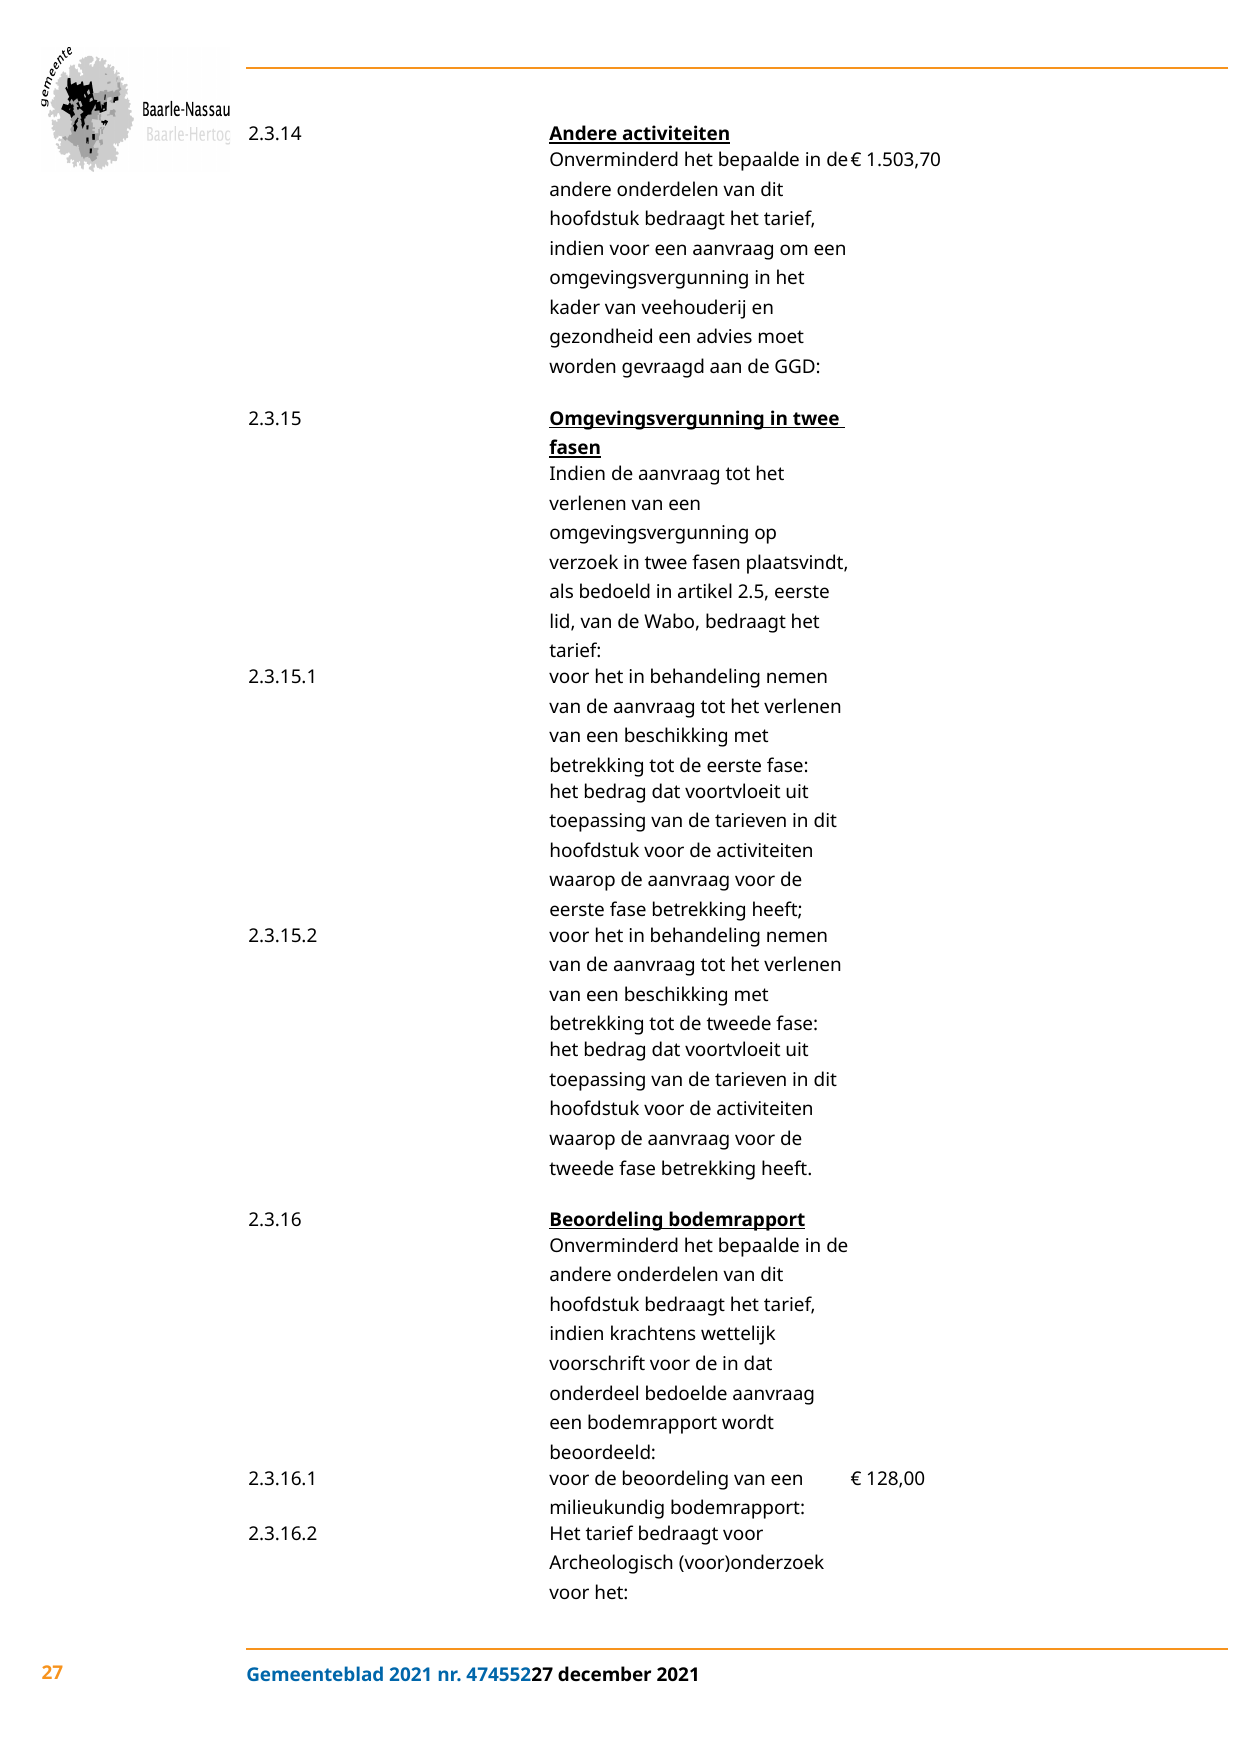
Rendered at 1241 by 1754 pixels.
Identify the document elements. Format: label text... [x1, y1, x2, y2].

table_cell [850, 663, 1152, 778]
table_cell [248, 146, 549, 379]
table_cell Beoordeling bodemrapport [549, 1206, 850, 1232]
table_cell Indien de aanvraag tot het verlenen van een omgevingsvergunning op verzoek in twee fasen plaatsvindt, als bedoeld in artikel 2.5, eerste lid, van de Wabo, bedraagt het tarief: [549, 460, 850, 663]
table_cell [549, 1180, 850, 1206]
table_cell [850, 1232, 1152, 1465]
table_cell 2.3.16.1 [248, 1465, 549, 1520]
table_cell [850, 1036, 1152, 1180]
table_cell 2.3.15.2 [248, 922, 549, 1036]
table_cell [248, 95, 549, 121]
table_cell [850, 95, 1152, 121]
table_cell [850, 460, 1152, 663]
picture [41, 47, 231, 172]
table_cell Onverminderd het bepaalde in de andere onderdelen van dit hoofdstuk bedraagt het tarief, indien krachtens wettelijk voorschrift voor de in dat onderdeel bedoelde aanvraag een bodemrapport wordt beoordeeld: [549, 1232, 850, 1465]
table_cell 2.3.14 [248, 121, 549, 146]
table_cell het bedrag dat voortvloeit uit toepassing van de tarieven in dit hoofdstuk voor de activiteiten waarop de aanvraag voor de eerste fase betrekking heeft; [549, 778, 850, 922]
table_cell Andere activiteiten [549, 121, 850, 146]
table_cell het bedrag dat voortvloeit uit toepassing van de tarieven in dit hoofdstuk voor de activiteiten waarop de aanvraag voor de tweede fase betrekking heeft. [549, 1036, 850, 1180]
table_cell [850, 1206, 1152, 1232]
table_cell [850, 1180, 1152, 1206]
table_cell [850, 778, 1152, 922]
table_cell [248, 379, 549, 405]
table_cell 2.3.15 [248, 405, 549, 460]
table_cell 2.3.15.1 [248, 663, 549, 778]
table_cell € 1.503,70 [850, 146, 1152, 379]
table_cell [248, 778, 549, 922]
table_cell [248, 1180, 549, 1206]
table_cell voor het in behandeling nemen van de aanvraag tot het verlenen van een beschikking met betrekking tot de eerste fase: [549, 663, 850, 778]
table_cell Het tarief bedraagt voor Archeologisch (voor)onderzoek voor het: [549, 1520, 850, 1605]
table_cell Onverminderd het bepaalde in de andere onderdelen van dit hoofdstuk bedraagt het tarief, indien voor een aanvraag om een omgevingsvergunning in het kader van veehouderij en gezondheid een advies moet worden gevraagd aan de GGD: [549, 146, 850, 379]
table_cell [850, 922, 1152, 1036]
table_cell [850, 121, 1152, 146]
table_cell Omgevingsvergunning in twee fasen [549, 405, 850, 460]
table_cell [549, 379, 850, 405]
table_cell € 128,00 [850, 1465, 1152, 1520]
table_cell voor het in behandeling nemen van de aanvraag tot het verlenen van een beschikking met betrekking tot de tweede fase: [549, 922, 850, 1036]
table_cell [248, 1232, 549, 1465]
table_cell voor de beoordeling van een milieukundig bodemrapport: [549, 1465, 850, 1520]
table_cell 2.3.16.2 [248, 1520, 549, 1605]
table_cell [850, 379, 1152, 405]
table_cell [248, 460, 549, 663]
table_cell [248, 1036, 549, 1180]
table_cell 2.3.16 [248, 1206, 549, 1232]
table_cell [850, 1520, 1152, 1605]
table_cell [549, 95, 850, 121]
table_cell [850, 405, 1152, 460]
